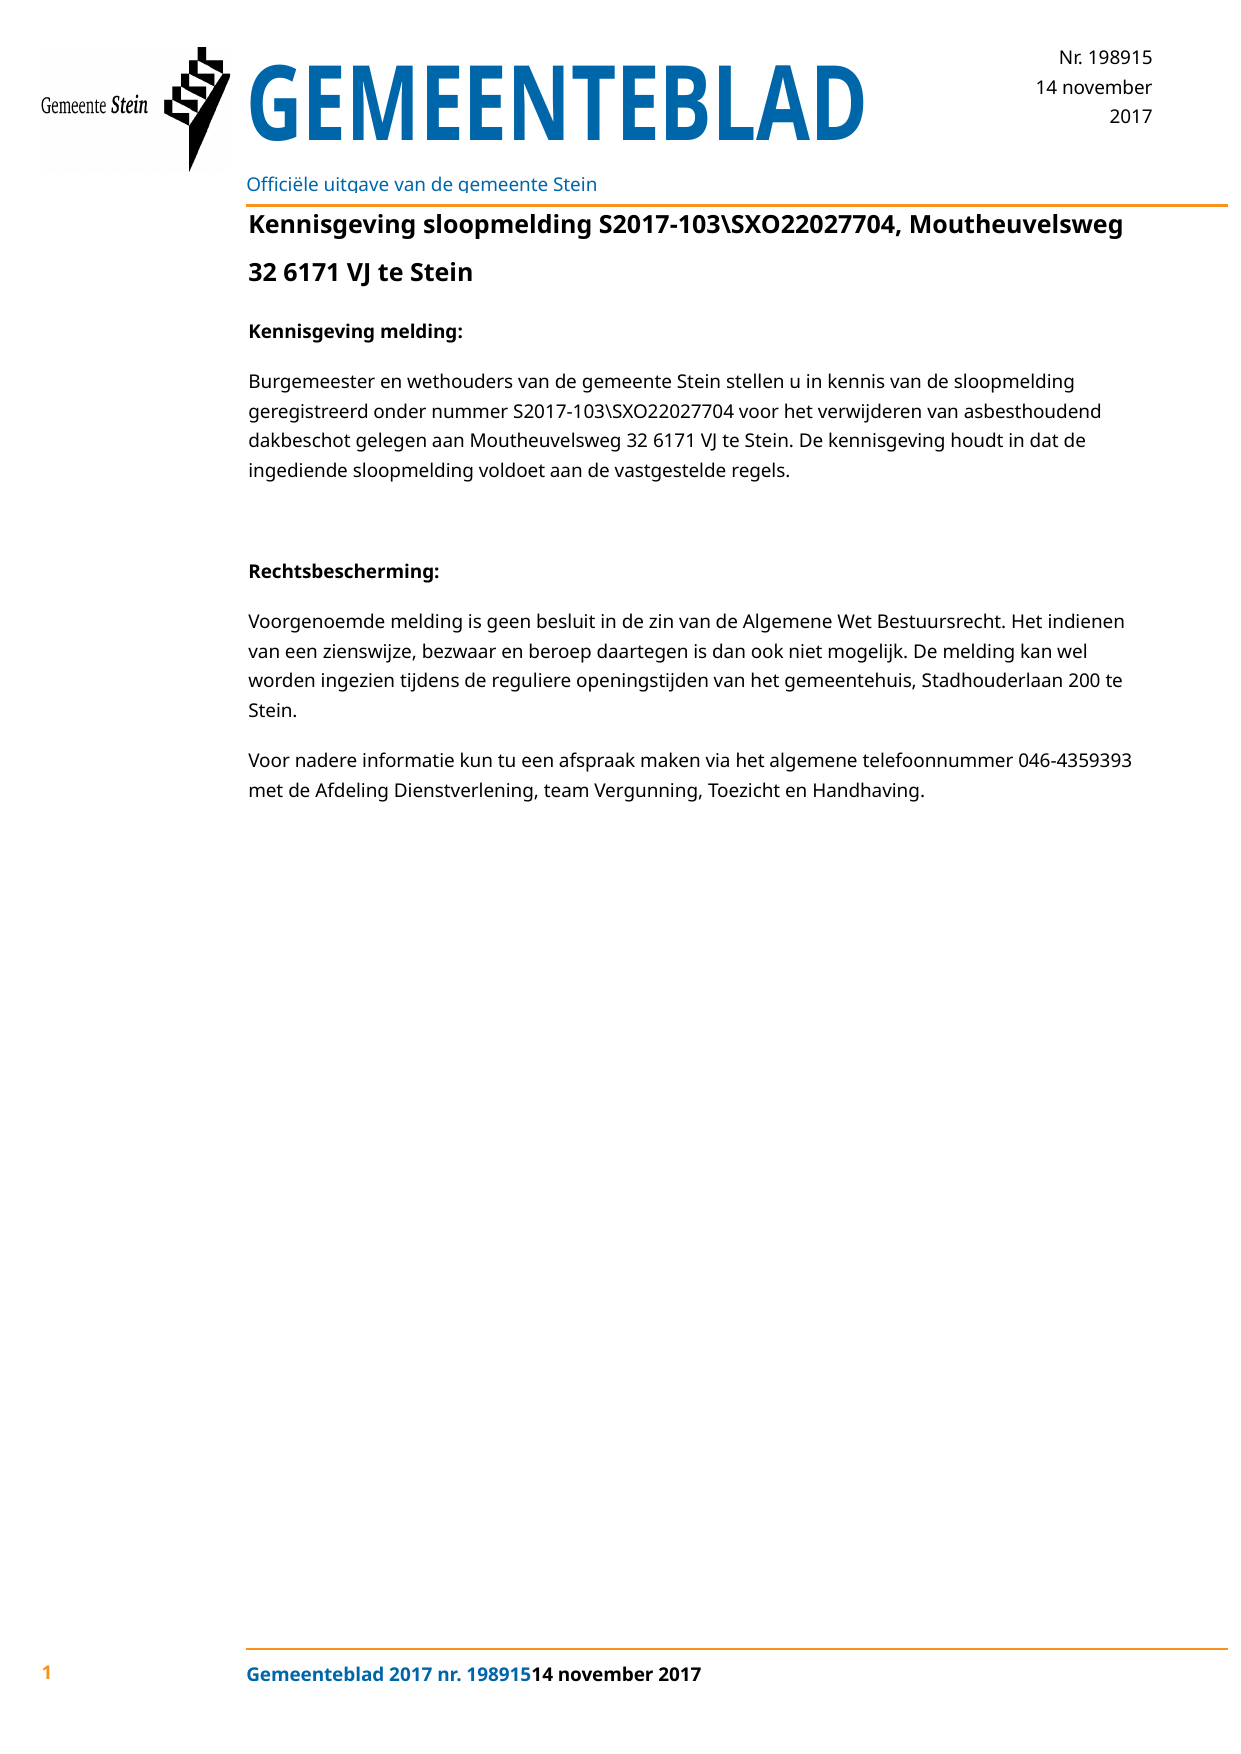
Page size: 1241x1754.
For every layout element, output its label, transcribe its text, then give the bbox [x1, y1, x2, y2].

text Rechtsbescherming: [248, 558, 1152, 584]
text Kennisgeving sloopmelding S2017-103\SXO22027704, Moutheuvelsweg 32 6171 VJ te Stein [248, 207, 1152, 288]
picture [41, 47, 231, 172]
text Burgemeester en wethouders van de gemeente Stein stellen u in kennis van de sloopmelding geregistreerd onder nummer S2017-103\SXO22027704 voor het verwijderen van asbesthoudend dakbeschot gelegen aan Moutheuvelsweg 32 6171 VJ te Stein. De kennisgeving houdt in dat de ingediende sloopmelding voldoet aan de vastgestelde regels. [248, 368, 1152, 483]
text Voorgenoemde melding is geen besluit in de zin van de Algemene Wet Bestuursrecht. Het indienen van een zienswijze, bezwaar en beroep daartegen is dan ook niet mogelijk. De melding kan wel worden ingezien tijdens de reguliere openingstijden van het gemeentehuis, Stadhouderlaan 200 te Stein. [248, 608, 1152, 723]
text Voor nadere informatie kun tu een afspraak maken via het algemene telefoonnummer 046-4359393 met de Afdeling Dienstverlening, team Vergunning, Toezicht en Handhaving. [248, 747, 1152, 803]
text Kennisgeving melding: [248, 318, 1152, 344]
